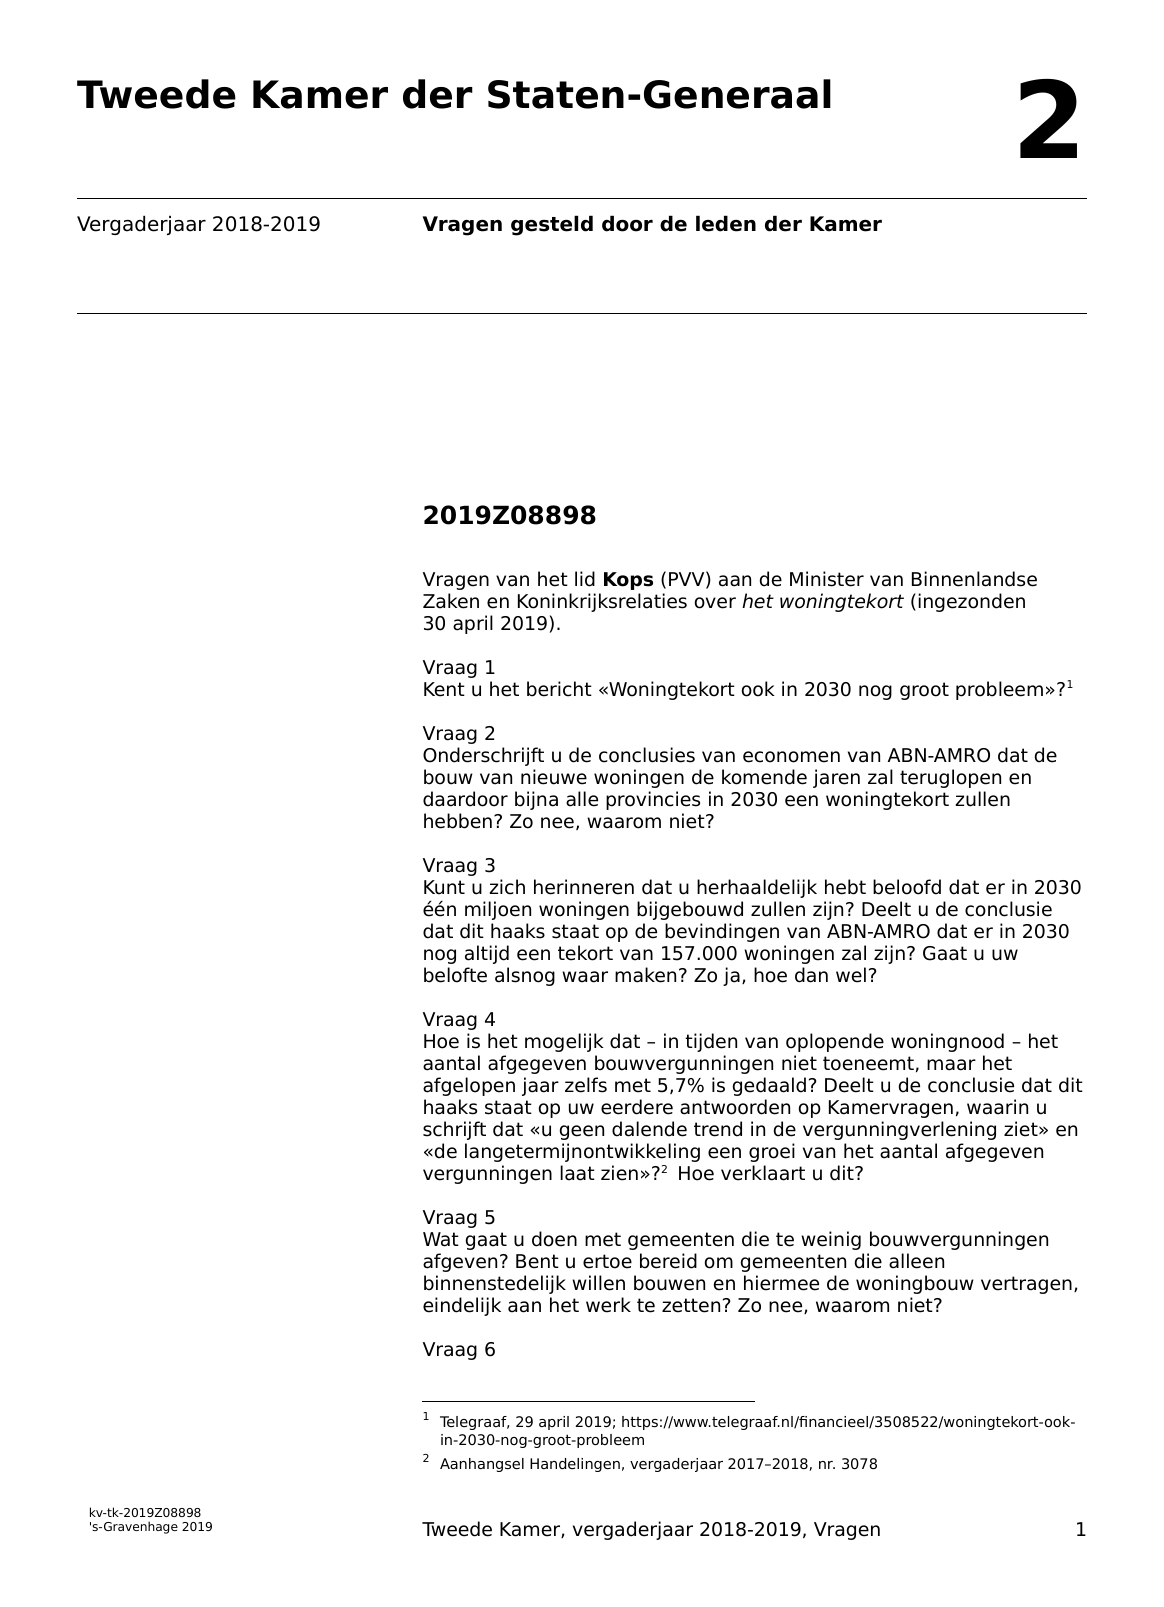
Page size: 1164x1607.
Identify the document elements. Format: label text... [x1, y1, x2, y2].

table_header 2 [886, 59, 1087, 198]
text Vraag 3 [422, 855, 1087, 877]
text Aanhangsel Handelingen, vergaderjaar 2017–2018, nr. 3078 [422, 1452, 1087, 1474]
text 's-Gravenhage 2019 [88, 1520, 323, 1534]
text Onderschrijft u de conclusies van economen van ABN-AMRO dat de bouw van nieuwe woningen de komende jaren zal teruglopen en daardoor bijna alle provincies in 2030 een woningtekort zullen hebben? Zo nee, waarom niet? [422, 745, 1087, 833]
text Vraag 5 [422, 1207, 1087, 1229]
table_header Tweede Kamer der Staten-Generaal [77, 59, 886, 198]
text Vraag 2 [422, 723, 1087, 745]
text Vraag 6 [422, 1339, 1087, 1361]
text Kunt u zich herinneren dat u herhaaldelijk hebt beloofd dat er in 2030 één miljoen woningen bijgebouwd zullen zijn? Deelt u de conclusie dat dit haaks staat op de bevindingen van ABN-AMRO dat er in 2030 nog altijd een tekort van 157.000 woningen zal zijn? Gaat u uw belofte alsnog waar maken? Zo ja, hoe dan wel? [422, 877, 1087, 987]
table_cell Vergaderjaar 2018-2019 [77, 199, 422, 313]
text Kent u het bericht «Woningtekort ook in 2030 nog groot probleem»? [422, 679, 1087, 701]
text Telegraaf, 29 april 2019; https://www.telegraaf.nl/financieel/3508522/woningtekort-ook-in-2030-nog-groot-probleem [422, 1410, 1087, 1449]
text Vraag 1 [422, 657, 1087, 679]
text Vraag 4 [422, 1009, 1087, 1031]
text Wat gaat u doen met gemeenten die te weinig bouwvergunningen afgeven? Bent u ertoe bereid om gemeenten die alleen binnenstedelijk willen bouwen en hiermee de woningbouw vertragen, eindelijk aan het werk te zetten? Zo nee, waarom niet? [422, 1229, 1087, 1317]
text kv-tk-2019Z08898 [88, 1506, 323, 1520]
text 2019Z08898 [422, 501, 1087, 531]
text Vragen van het lid Kops (PVV) aan de Minister van Binnenlandse Zaken en Koninkrijksrelaties over het woningtekort (ingezonden 30 april 2019). [422, 569, 1087, 635]
table_cell Vragen gesteld door de leden der Kamer [422, 199, 1087, 313]
text Hoe is het mogelijk dat – in tijden van oplopende woningnood – het aantal afgegeven bouwvergunningen niet toeneemt, maar het afgelopen jaar zelfs met 5,7% is gedaald? Deelt u de conclusie dat dit haaks staat op uw eerdere antwoorden op Kamervragen, waarin u schrijft dat «u geen dalende trend in de vergunningverlening ziet» en «de langetermijnontwikkeling een groei van het aantal afgegeven vergunningen laat zien»? Hoe verklaart u dit? [422, 1031, 1087, 1185]
